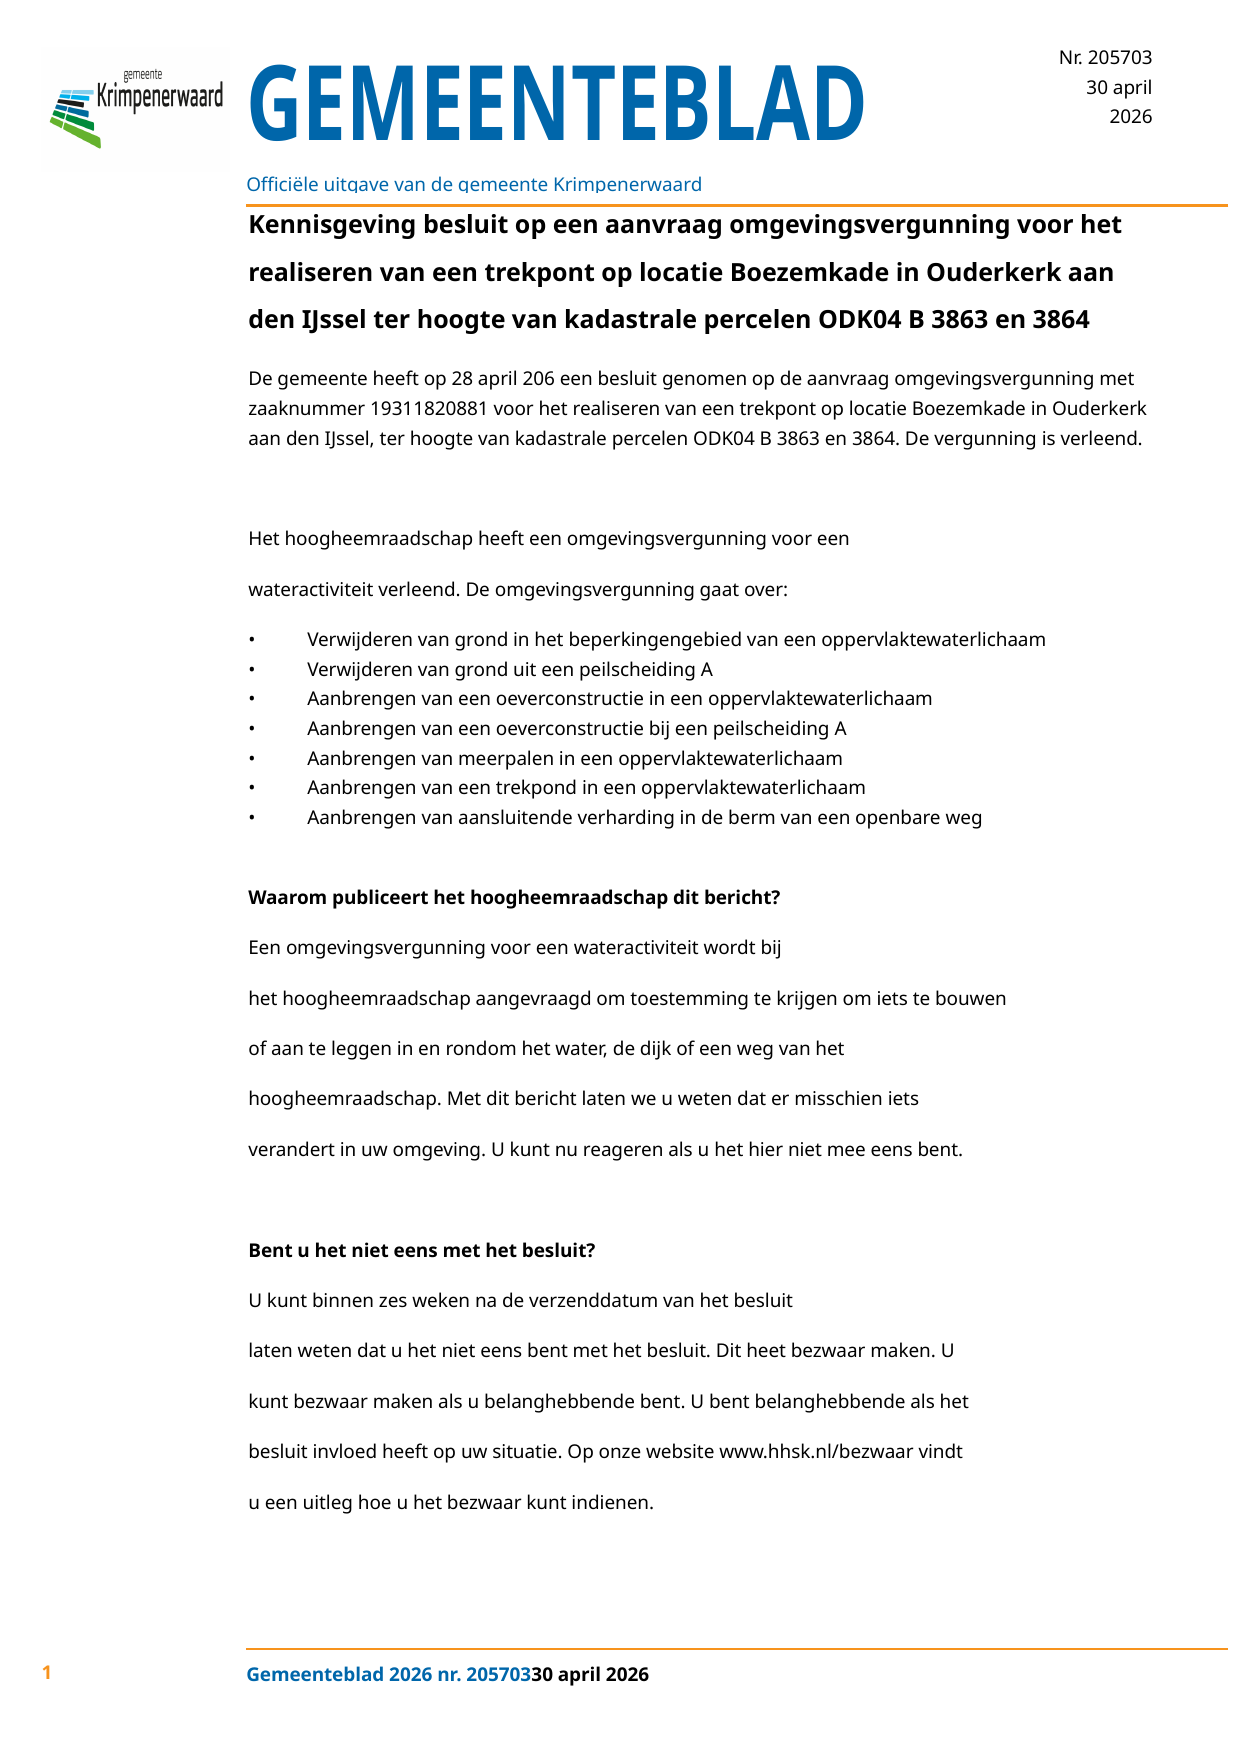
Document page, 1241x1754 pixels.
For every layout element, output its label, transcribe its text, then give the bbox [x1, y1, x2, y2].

text hoogheemraadschap. Met dit bericht laten we u weten dat er misschien iets [248, 1086, 1152, 1111]
text Waarom publiceert het hoogheemraadschap dit bericht? [248, 884, 1152, 909]
text U kunt binnen zes weken na de verzenddatum van het besluit [248, 1287, 1152, 1313]
list Aanbrengen van een trekpond in een oppervlaktewaterlichaam [248, 774, 1152, 800]
text Het hoogheemraadschap heeft een omgevingsvergunning voor een [248, 526, 1152, 551]
list Aanbrengen van een oeverconstructie in een oppervlaktewaterlichaam [248, 686, 1152, 711]
text laten weten dat u het niet eens bent met het besluit. Dit heet bezwaar maken. U [248, 1338, 1152, 1363]
text u een uitleg hoe u het bezwaar kunt indienen. [248, 1489, 1152, 1514]
list Aanbrengen van aansluitende verharding in de berm van een openbare weg [248, 804, 1152, 829]
list Aanbrengen van meerpalen in een oppervlaktewaterlichaam [248, 745, 1152, 770]
text Een omgevingsvergunning voor een wateractiviteit wordt bij [248, 934, 1152, 960]
list Verwijderen van grond in het beperkingengebied van een oppervlaktewaterlichaam [248, 626, 1152, 652]
text of aan te leggen in en rondom het water, de dijk of een weg van het [248, 1035, 1152, 1061]
list Verwijderen van grond uit een peilscheiding A [248, 656, 1152, 682]
text het hoogheemraadschap aangevraagd om toestemming te krijgen om iets te bouwen [248, 985, 1152, 1010]
text verandert in uw omgeving. U kunt nu reageren als u het hier niet mee eens bent. [248, 1136, 1152, 1162]
picture [41, 47, 231, 172]
text kunt bezwaar maken als u belanghebbende bent. U bent belanghebbende als het [248, 1388, 1152, 1414]
text besluit invloed heeft op uw situatie. Op onze website www.hhsk.nl/bezwaar vindt [248, 1438, 1152, 1464]
text Bent u het niet eens met het besluit? [248, 1237, 1152, 1262]
list Aanbrengen van een oeverconstructie bij een peilscheiding A [248, 715, 1152, 741]
text Kennisgeving besluit op een aanvraag omgevingsvergunning voor het realiseren van een trekpont op locatie Boezemkade in Ouderkerk aan den IJssel ter hoogte van kadastrale percelen ODK04 B 3863 en 3864 [248, 207, 1152, 336]
text De gemeente heeft op 28 april 206 een besluit genomen op de aanvraag omgevingsvergunning met zaaknummer 19311820881 voor het realiseren van een trekpont op locatie Boezemkade in Ouderkerk aan den IJssel, ter hoogte van kadastrale percelen ODK04 B 3863 en 3864. De vergunning is verleend. [248, 366, 1152, 450]
text wateractiviteit verleend. De omgevingsvergunning gaat over: [248, 576, 1152, 602]
